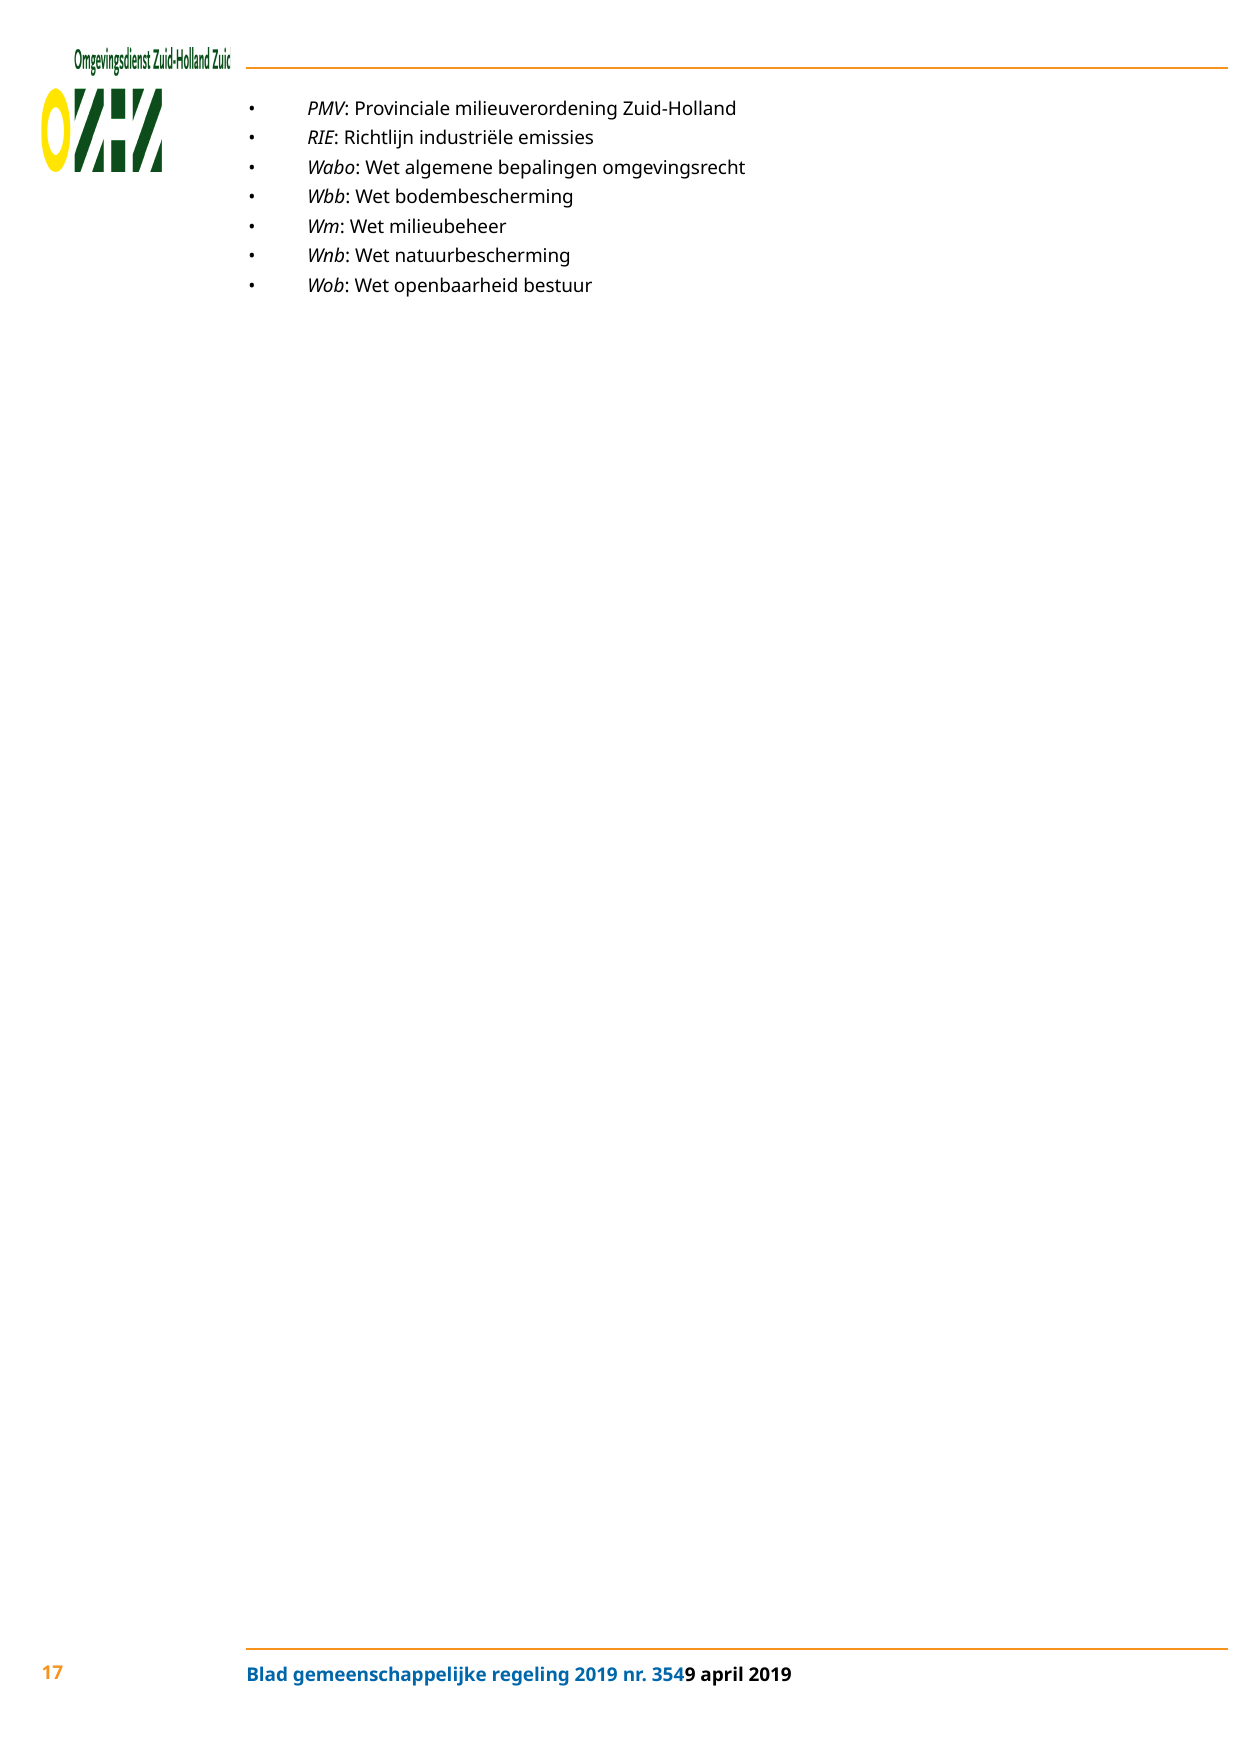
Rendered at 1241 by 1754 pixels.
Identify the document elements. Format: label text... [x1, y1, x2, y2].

list Wm: Wet milieubeheer [248, 213, 1152, 239]
list RIE: Richtlijn industriële emissies [248, 124, 1152, 150]
picture [41, 47, 231, 172]
list Wabo: Wet algemene bepalingen omgevingsrecht [248, 154, 1152, 180]
list Wbb: Wet bodembescherming [248, 183, 1152, 209]
list PMV: Provinciale milieuverordening Zuid-Holland [248, 95, 1152, 121]
list Wnb: Wet natuurbescherming [248, 243, 1152, 268]
list Wob: Wet openbaarheid bestuur [248, 272, 1152, 298]
